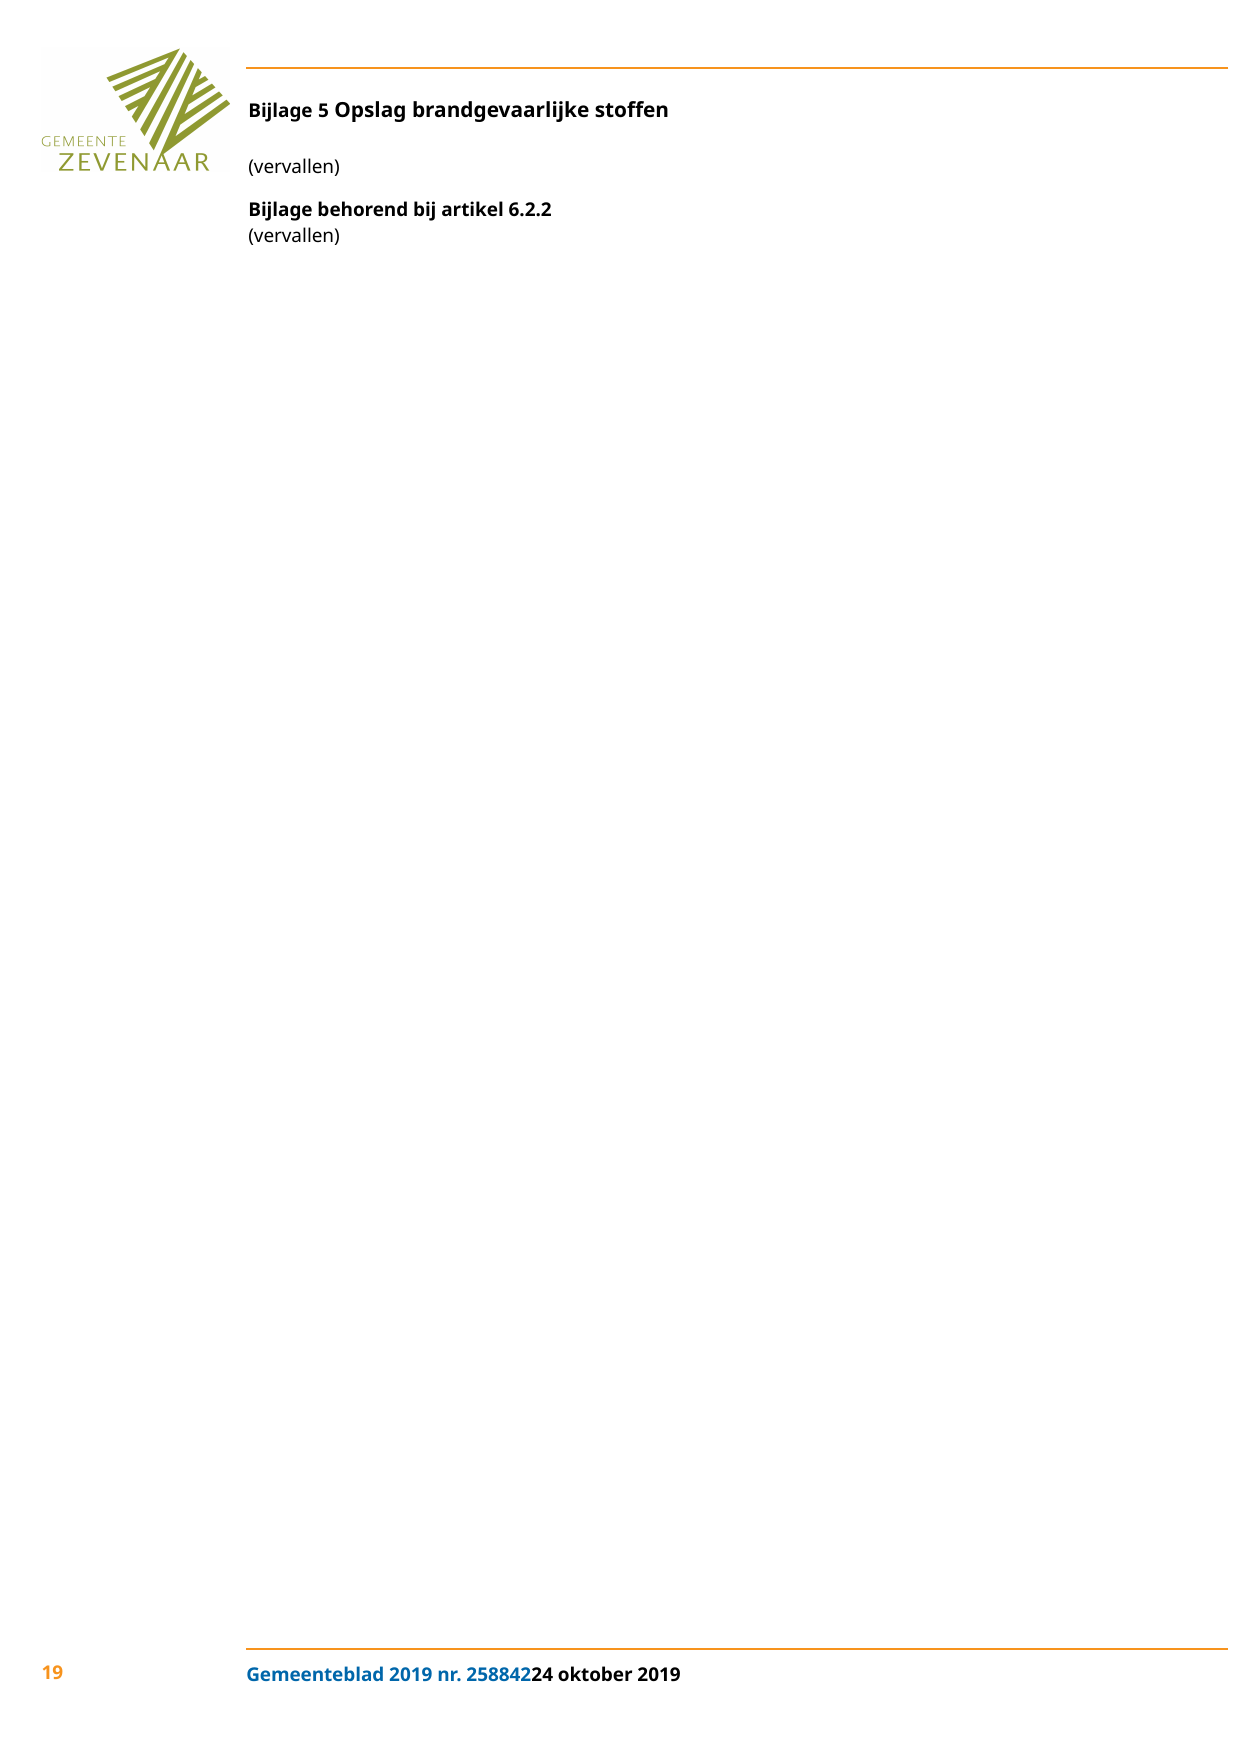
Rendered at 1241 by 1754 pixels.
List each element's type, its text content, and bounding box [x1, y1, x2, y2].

text (vervallen) [248, 153, 1152, 179]
text Bijlage behorend bij artikel 6.2.2 [248, 196, 1152, 222]
text (vervallen) [248, 222, 1152, 247]
picture [41, 47, 231, 172]
text Bijlage 5 Opslag brandgevaarlijke stoffen [248, 95, 1152, 123]
